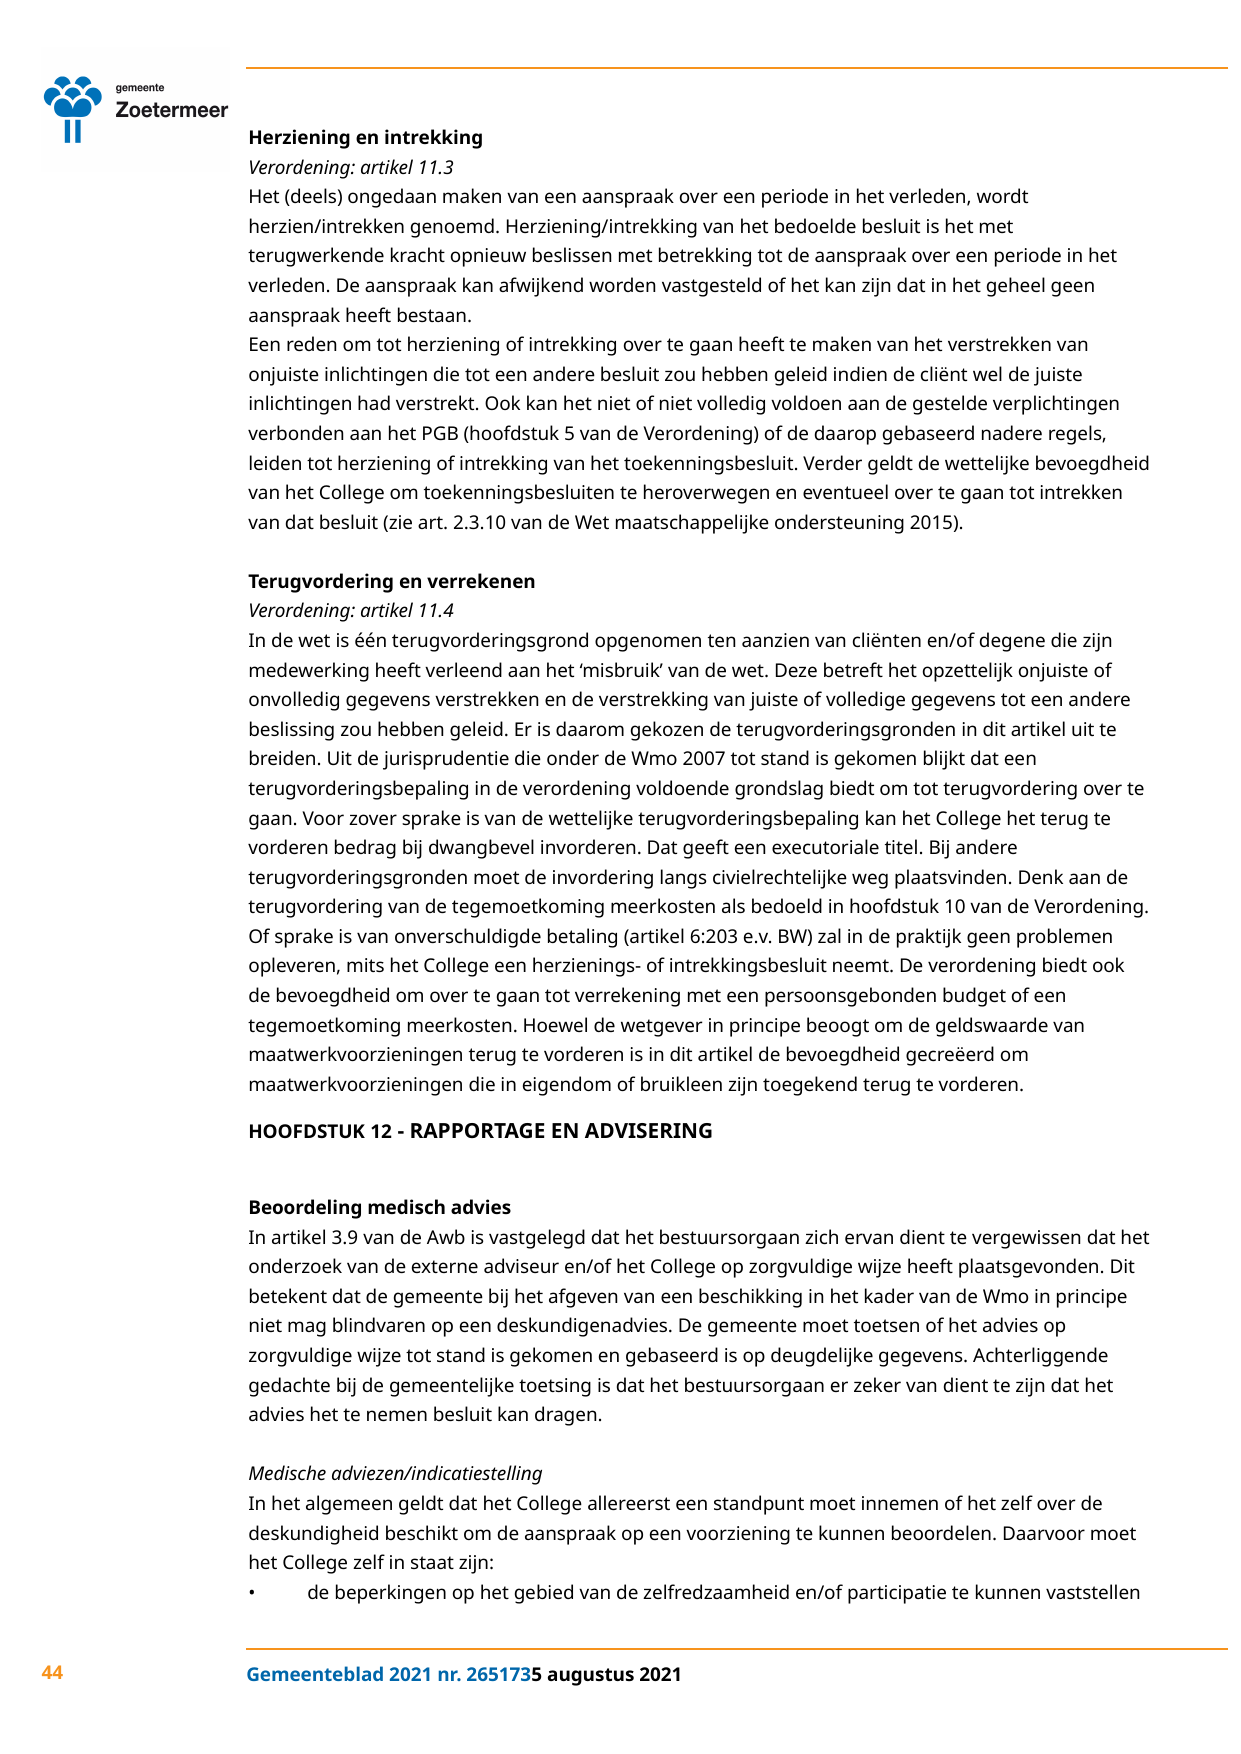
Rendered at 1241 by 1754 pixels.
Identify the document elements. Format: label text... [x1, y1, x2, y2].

text Een reden om tot herziening of intrekking over te gaan heeft te maken van het verstrekken van onjuiste inlichtingen die tot een andere besluit zou hebben geleid indien de cliënt wel de juiste inlichtingen had verstrekt. Ook kan het niet of niet volledig voldoen aan de gestelde verplichtingen verbonden aan het PGB (hoofdstuk 5 van de Verordening) of de daarop gebaseerd nadere regels, leiden tot herziening of intrekking van het toekenningsbesluit. Verder geldt de wettelijke bevoegdheid van het College om toekenningsbesluiten te heroverwegen en eventueel over te gaan tot intrekken van dat besluit (zie art. 2.3.10 van de Wet maatschappelijke ondersteuning 2015). [248, 331, 1152, 535]
text Herziening en intrekking [248, 124, 1152, 150]
text In de wet is één terugvorderingsgrond opgenomen ten aanzien van cliënten en/of degene die zijn medewerking heeft verleend aan het ‘misbruik’ van de wet. Deze betreft het opzettelijk onjuiste of onvolledig gegevens verstrekken en de verstrekking van juiste of volledige gegevens tot een andere beslissing zou hebben geleid. Er is daarom gekozen de terugvorderingsgronden in dit artikel uit te breiden. Uit de jurisprudentie die onder de Wmo 2007 tot stand is gekomen blijkt dat een terugvorderingsbepaling in de verordening voldoende grondslag biedt om tot terugvordering over te gaan. Voor zover sprake is van de wettelijke terugvorderingsbepaling kan het College het terug te vorderen bedrag bij dwangbevel invorderen. Dat geeft een executoriale titel. Bij andere terugvorderingsgronden moet de invordering langs civielrechtelijke weg plaatsvinden. Denk aan de terugvordering van de tegemoetkoming meerkosten als bedoeld in hoofdstuk 10 van de Verordening. Of sprake is van onverschuldigde betaling (artikel 6:203 e.v. BW) zal in de praktijk geen problemen opleveren, mits het College een herzienings- of intrekkingsbesluit neemt. De verordening biedt ook de bevoegdheid om over te gaan tot verrekening met een persoonsgebonden budget of een tegemoetkoming meerkosten. Hoewel de wetgever in principe beoogt om de geldswaarde van maatwerkvoorzieningen terug te vorderen is in dit artikel de bevoegdheid gecreëerd om maatwerkvoorzieningen die in eigendom of bruikleen zijn toegekend terug te vorderen. [248, 627, 1152, 1097]
text Medische adviezen/indicatiestelling [248, 1461, 1152, 1486]
text Verordening: artikel 11.3 [248, 154, 1152, 180]
picture [41, 47, 231, 172]
text Verordening: artikel 11.4 [248, 598, 1152, 623]
list de beperkingen op het gebied van de zelfredzaamheid en/of participatie te kunnen vaststellen [248, 1579, 1152, 1605]
text Het (deels) ongedaan maken van een aanspraak over een periode in het verleden, wordt herzien/intrekken genoemd. Herziening/intrekking van het bedoelde besluit is het met terugwerkende kracht opnieuw beslissen met betrekking tot de aanspraak over een periode in het verleden. De aanspraak kan afwijkend worden vastgesteld of het kan zijn dat in het geheel geen aanspraak heeft bestaan. [248, 183, 1152, 328]
text HOOFDSTUK 12 - RAPPORTAGE EN ADVISERING [248, 1117, 1152, 1145]
text Terugvordering en verrekenen [248, 568, 1152, 594]
text Beoordeling medisch advies [248, 1194, 1152, 1220]
text In het algemeen geldt dat het College allereerst een standpunt moet innemen of het zelf over de deskundigheid beschikt om de aanspraak op een voorziening te kunnen beoordelen. Daarvoor moet het College zelf in staat zijn: [248, 1490, 1152, 1575]
text In artikel 3.9 van de Awb is vastgelegd dat het bestuursorgaan zich ervan dient te vergewissen dat het onderzoek van de externe adviseur en/of het College op zorgvuldige wijze heeft plaatsgevonden. Dit betekent dat de gemeente bij het afgeven van een beschikking in het kader van de Wmo in principe niet mag blindvaren op een deskundigenadvies. De gemeente moet toetsen of het advies op zorgvuldige wijze tot stand is gekomen en gebaseerd is op deugdelijke gegevens. Achterliggende gedachte bij de gemeentelijke toetsing is dat het bestuursorgaan er zeker van dient te zijn dat het advies het te nemen besluit kan dragen. [248, 1224, 1152, 1427]
